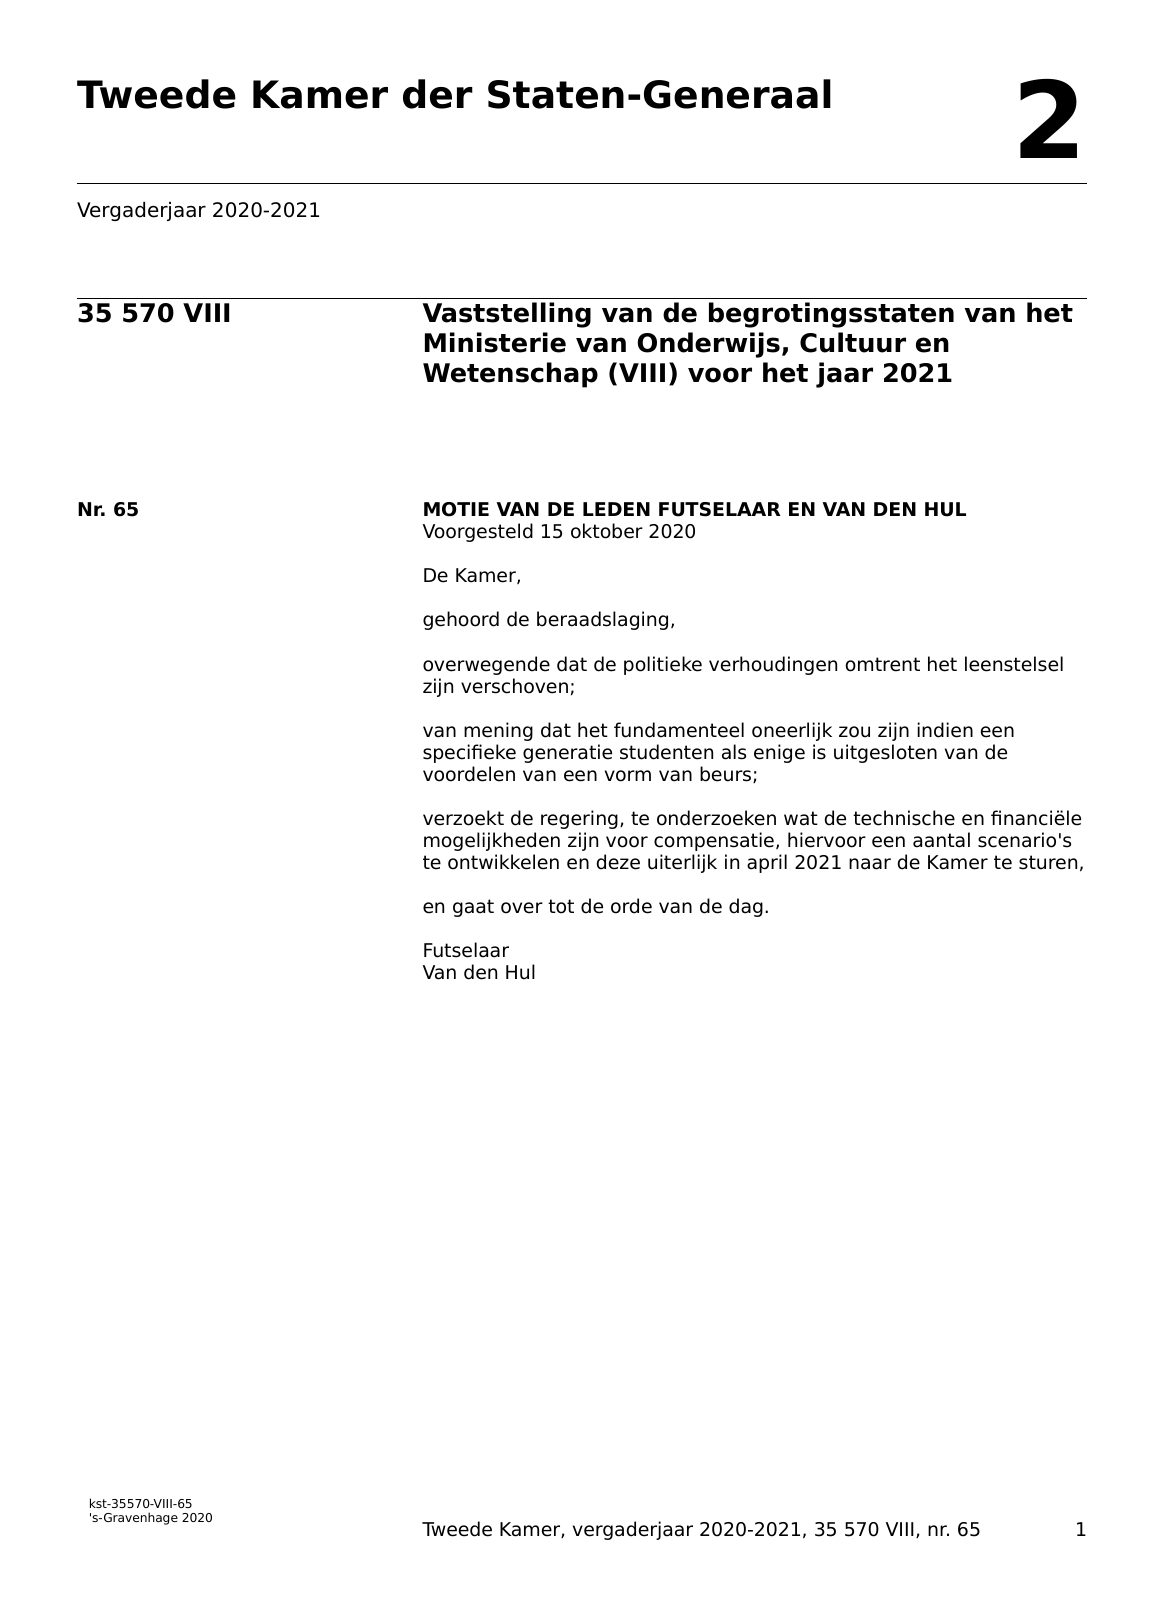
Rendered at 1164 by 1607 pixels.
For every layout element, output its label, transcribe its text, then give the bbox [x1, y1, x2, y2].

subtitle Nr. 65 MOTIE VAN DE LEDEN FUTSELAAR EN VAN DEN HUL [77, 499, 1087, 521]
text Futselaar [422, 940, 1087, 962]
text en gaat over tot de orde van de dag. [422, 896, 1087, 918]
text van mening dat het fundamenteel oneerlijk zou zijn indien een specifieke generatie studenten als enige is uitgesloten van de voordelen van een vorm van beurs; [422, 720, 1087, 786]
table_header 2 [886, 59, 1087, 183]
text Van den Hul [422, 962, 1087, 984]
text verzoekt de regering, te onderzoeken wat de technische en financiële mogelijkheden zijn voor compensatie, hiervoor een aantal scenario's te ontwikkelen en deze uiterlijk in april 2021 naar de Kamer te sturen, [422, 808, 1087, 874]
table_header Tweede Kamer der Staten-Generaal [77, 59, 886, 183]
text Voorgesteld 15 oktober 2020 [422, 521, 1087, 543]
text gehoord de beraadslaging, [422, 609, 1087, 631]
text De Kamer, [422, 565, 1087, 587]
subtitle 35 570 VIII Vaststelling van de begrotingsstaten van het Ministerie van Onderwijs, Cultuur en Wetenschap (VIII) voor het jaar 2021 [77, 299, 1087, 388]
text overwegende dat de politieke verhoudingen omtrent het leenstelsel zijn verschoven; [422, 653, 1087, 697]
text kst-35570-VIII-65 [88, 1497, 323, 1511]
text 's-Gravenhage 2020 [88, 1511, 323, 1525]
table_cell Vergaderjaar 2020-2021 [77, 184, 1087, 298]
